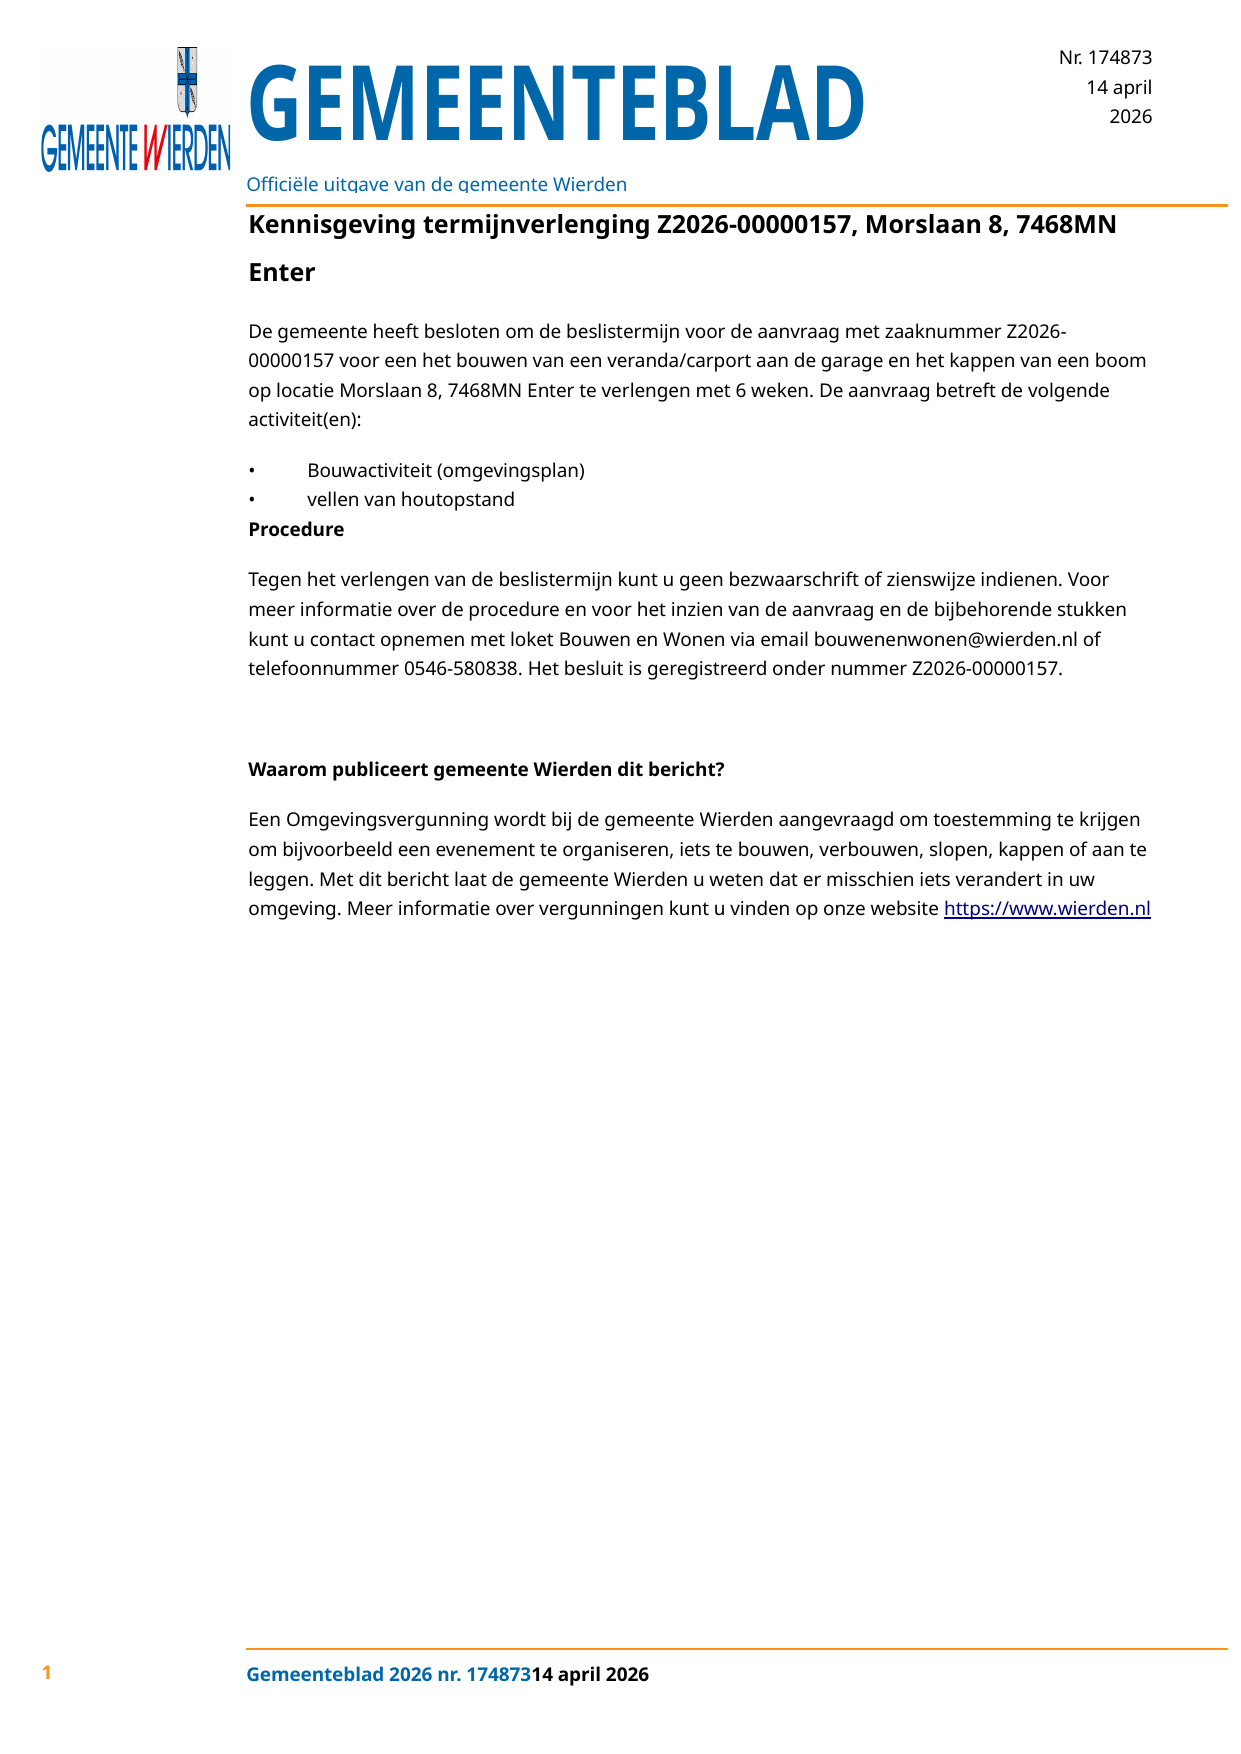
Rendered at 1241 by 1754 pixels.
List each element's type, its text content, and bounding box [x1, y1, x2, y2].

text Een Omgevingsvergunning wordt bij de gemeente Wierden aangevraagd om toestemming te krijgen om bijvoorbeeld een evenement te organiseren, iets te bouwen, verbouwen, slopen, kappen of aan te leggen. Met dit bericht laat de gemeente Wierden u weten dat er misschien iets verandert in uw omgeving. Meer informatie over vergunningen kunt u vinden op onze website https://www.wierden.nl [248, 807, 1152, 921]
picture [41, 47, 231, 172]
text Procedure [248, 516, 1152, 542]
text Waarom publiceert gemeente Wierden dit bericht? [248, 756, 1152, 782]
list vellen van houtopstand [248, 487, 1152, 512]
text Tegen het verlengen van de beslistermijn kunt u geen bezwaarschrift of zienswijze indienen. Voor meer informatie over de procedure en voor het inzien van de aanvraag en de bijbehorende stukken kunt u contact opnemen met loket Bouwen en Wonen via email bouwenenwonen@wierden.nl of telefoonnummer 0546-580838. Het besluit is geregistreerd onder nummer Z2026-00000157. [248, 567, 1152, 681]
text Kennisgeving termijnverlenging Z2026-00000157, Morslaan 8, 7468MN Enter [248, 207, 1152, 288]
list Bouwactiviteit (omgevingsplan) [248, 457, 1152, 483]
text De gemeente heeft besloten om de beslistermijn voor de aanvraag met zaaknummer Z2026-00000157 voor een het bouwen van een veranda/carport aan de garage en het kappen van een boom op locatie Morslaan 8, 7468MN Enter te verlengen met 6 weken. De aanvraag betreft de volgende activiteit(en): [248, 318, 1152, 432]
